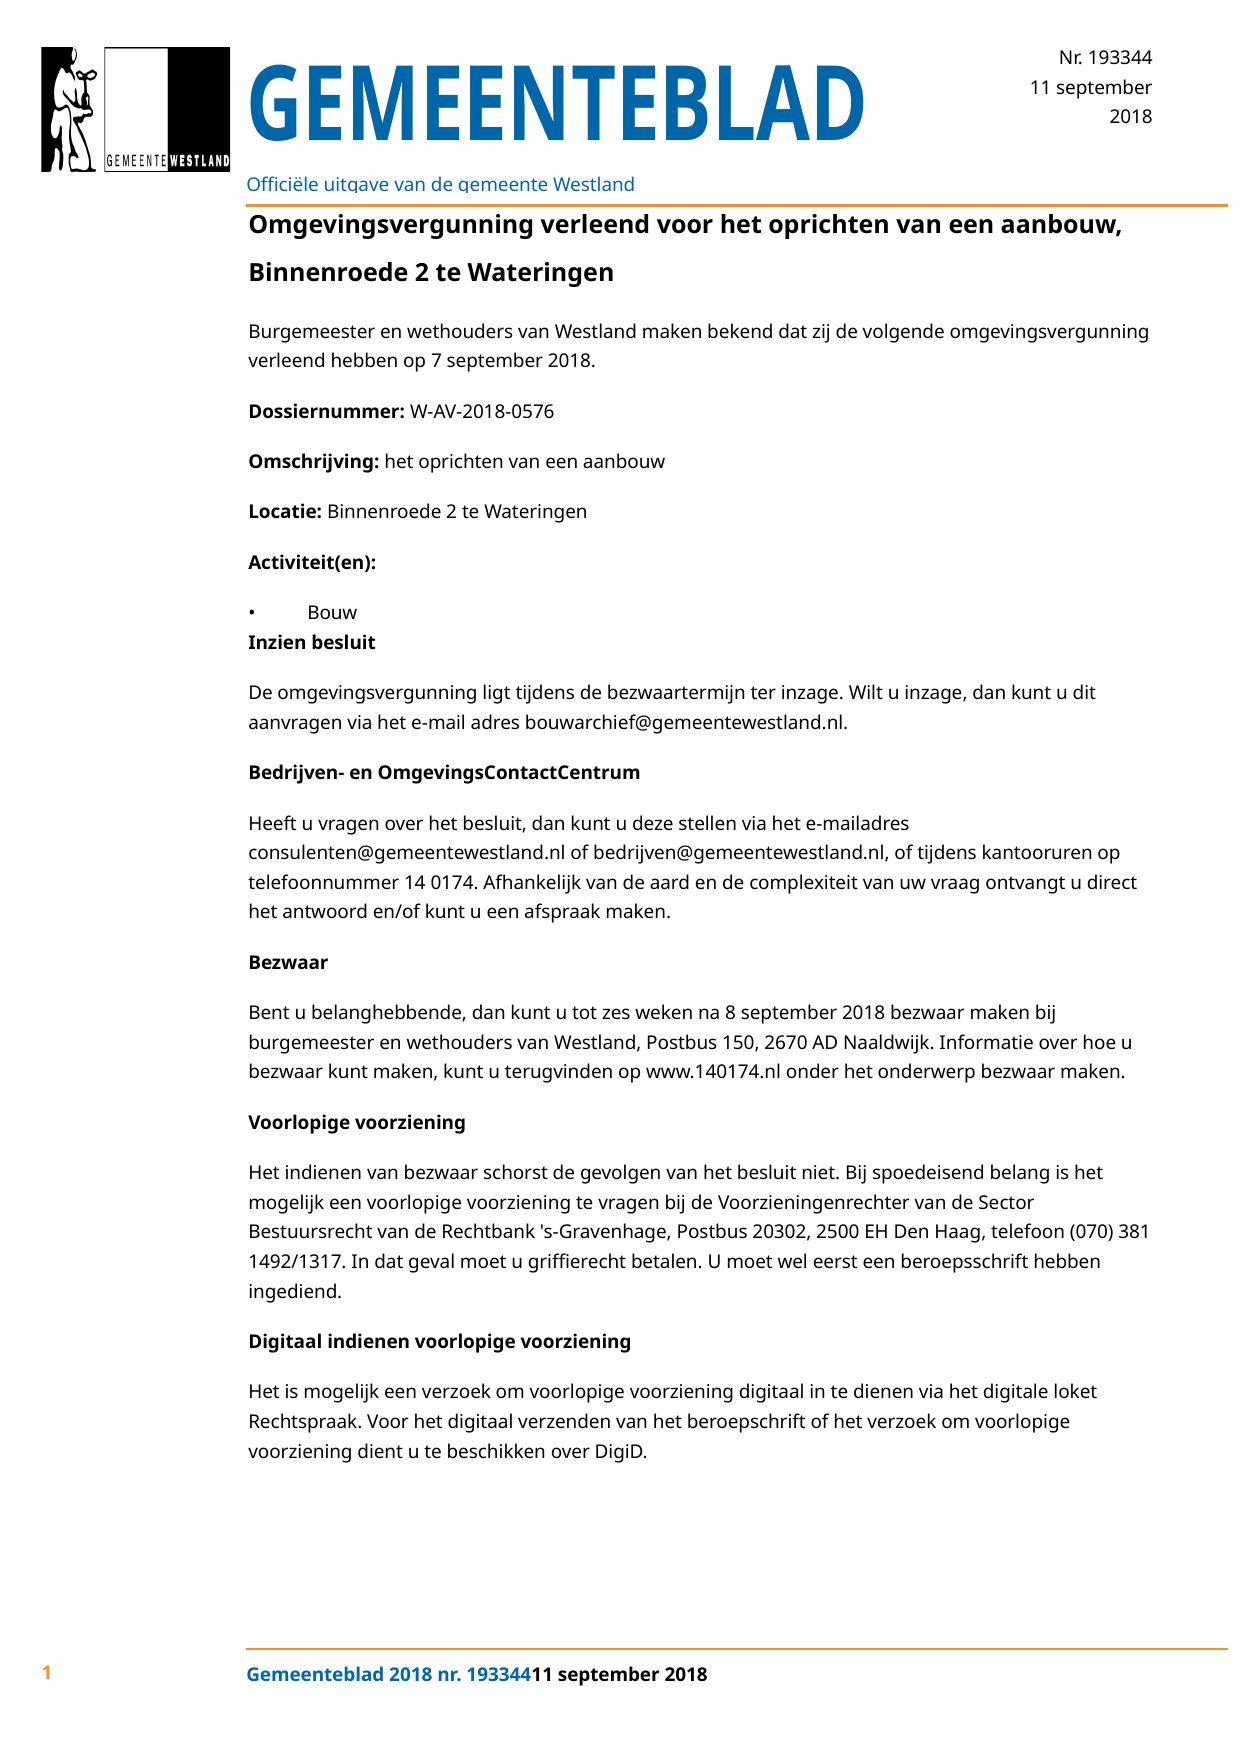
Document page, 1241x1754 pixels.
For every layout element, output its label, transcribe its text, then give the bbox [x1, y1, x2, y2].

picture [41, 47, 231, 172]
text Omschrijving: het oprichten van een aanbouw [248, 448, 1152, 474]
text Inzien besluit [248, 629, 1152, 655]
list Bouw [248, 599, 1152, 625]
text Het indienen van bezwaar schorst de gevolgen van het besluit niet. Bij spoedeisend belang is het mogelijk een voorlopige voorziening te vragen bij de Voorzieningenrechter van de Sector Bestuursrecht van de Rechtbank 's-Gravenhage, Postbus 20302, 2500 EH Den Haag, telefoon (070) 381 1492/1317. In dat geval moet u griffierecht betalen. U moet wel eerst een beroepsschrift hebben ingediend. [248, 1159, 1152, 1304]
text De omgevingsvergunning ligt tijdens de bezwaartermijn ter inzage. Wilt u inzage, dan kunt u dit aanvragen via het e-mail adres bouwarchief@gemeentewestland.nl. [248, 679, 1152, 735]
text Burgemeester en wethouders van Westland maken bekend dat zij de volgende omgevingsvergunning verleend hebben op 7 september 2018. [248, 318, 1152, 373]
text Omgevingsvergunning verleend voor het oprichten van een aanbouw, Binnenroede 2 te Wateringen [248, 207, 1152, 288]
text Locatie: Binnenroede 2 te Wateringen [248, 499, 1152, 524]
text Dossiernummer: W-AV-2018-0576 [248, 398, 1152, 424]
text Het is mogelijk een verzoek om voorlopige voorziening digitaal in te dienen via het digitale loket Rechtspraak. Voor het digitaal verzenden van het beroepschrift of het verzoek om voorlopige voorziening dient u te beschikken over DigiD. [248, 1379, 1152, 1464]
text Voorlopige voorziening [248, 1109, 1152, 1135]
text Digitaal indienen voorlopige voorziening [248, 1328, 1152, 1354]
text Activiteit(en): [248, 549, 1152, 575]
text Bezwaar [248, 949, 1152, 975]
text Bedrijven- en OmgevingsContactCentrum [248, 759, 1152, 785]
text Heeft u vragen over het besluit, dan kunt u deze stellen via het e-mailadres consulenten@gemeentewestland.nl of bedrijven@gemeentewestland.nl, of tijdens kantooruren op telefoonnummer 14 0174. Afhankelijk van de aard en de complexiteit van uw vraag ontvangt u direct het antwoord en/of kunt u een afspraak maken. [248, 810, 1152, 924]
text Bent u belanghebbende, dan kunt u tot zes weken na 8 september 2018 bezwaar maken bij burgemeester en wethouders van Westland, Postbus 150, 2670 AD Naaldwijk. Informatie over hoe u bezwaar kunt maken, kunt u terugvinden op www.140174.nl onder het onderwerp bezwaar maken. [248, 999, 1152, 1084]
